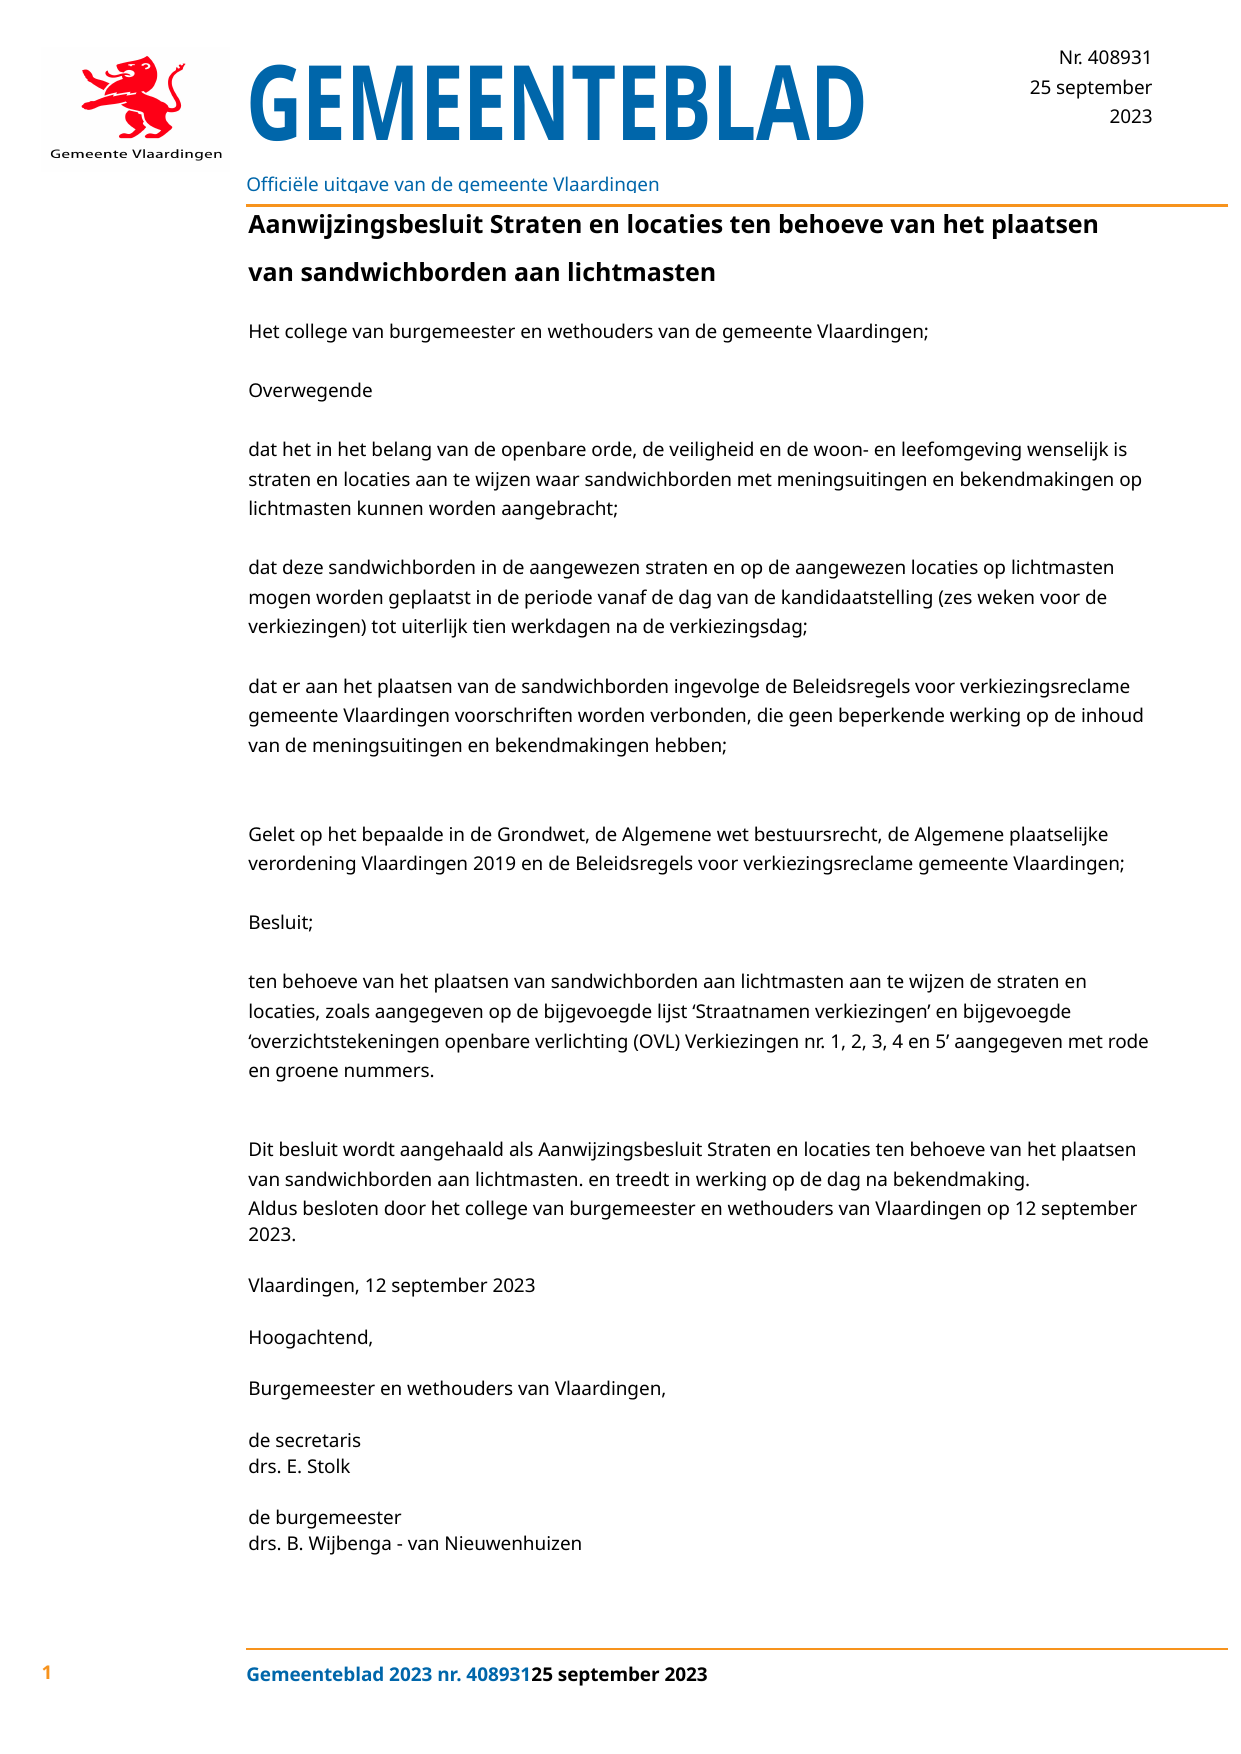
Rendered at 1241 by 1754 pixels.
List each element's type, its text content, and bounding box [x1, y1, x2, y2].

text ten behoeve van het plaatsen van sandwichborden aan lichtmasten aan te wijzen de straten en locaties, zoals aangegeven op de bijgevoegde lijst ‘Straatnamen verkiezingen’ en bijgevoegde ‘overzichtstekeningen openbare verlichting (OVL) Verkiezingen nr. 1, 2, 3, 4 en 5’ aangegeven met rode en groene nummers. [248, 969, 1152, 1083]
text dat het in het belang van de openbare orde, de veiligheid en de woon- en leefomgeving wenselijk is straten en locaties aan te wijzen waar sandwichborden met meningsuitingen en bekendmakingen op lichtmasten kunnen worden aangebracht; [248, 436, 1152, 521]
text Het college van burgemeester en wethouders van de gemeente Vlaardingen; [248, 318, 1152, 344]
text dat er aan het plaatsen van de sandwichborden ingevolge de Beleidsregels voor verkiezingsreclame gemeente Vlaardingen voorschriften worden verbonden, die geen beperkende werking op de inhoud van de meningsuitingen en bekendmakingen hebben; [248, 673, 1152, 758]
text Burgemeester en wethouders van Vlaardingen, [248, 1376, 1152, 1401]
text Dit besluit wordt aangehaald als Aanwijzingsbesluit Straten en locaties ten behoeve van het plaatsen van sandwichborden aan lichtmasten. en treedt in werking op de dag na bekendmaking. [248, 1136, 1152, 1192]
text Vlaardingen, 12 september 2023 [248, 1273, 1152, 1298]
text Overwegende [248, 377, 1152, 403]
text drs. B. Wijbenga - van Nieuwenhuizen [248, 1530, 1152, 1556]
text Aanwijzingsbesluit Straten en locaties ten behoeve van het plaatsen van sandwichborden aan lichtmasten [248, 207, 1152, 288]
text de burgemeester [248, 1504, 1152, 1530]
text Besluit; [248, 909, 1152, 935]
text Gelet op het bepaalde in de Grondwet, de Algemene wet bestuursrecht, de Algemene plaatselijke verordening Vlaardingen 2019 en de Beleidsregels voor verkiezingsreclame gemeente Vlaardingen; [248, 821, 1152, 876]
text drs. E. Stolk [248, 1453, 1152, 1478]
picture [41, 47, 231, 172]
text de secretaris [248, 1427, 1152, 1453]
text Hoogachtend, [248, 1324, 1152, 1350]
text Aldus besloten door het college van burgemeester en wethouders van Vlaardingen op 12 september 2023. [248, 1196, 1152, 1247]
text dat deze sandwichborden in de aangewezen straten en op de aangewezen locaties op lichtmasten mogen worden geplaatst in de periode vanaf de dag van de kandidaatstelling (zes weken voor de verkiezingen) tot uiterlijk tien werkdagen na de verkiezingsdag; [248, 554, 1152, 639]
